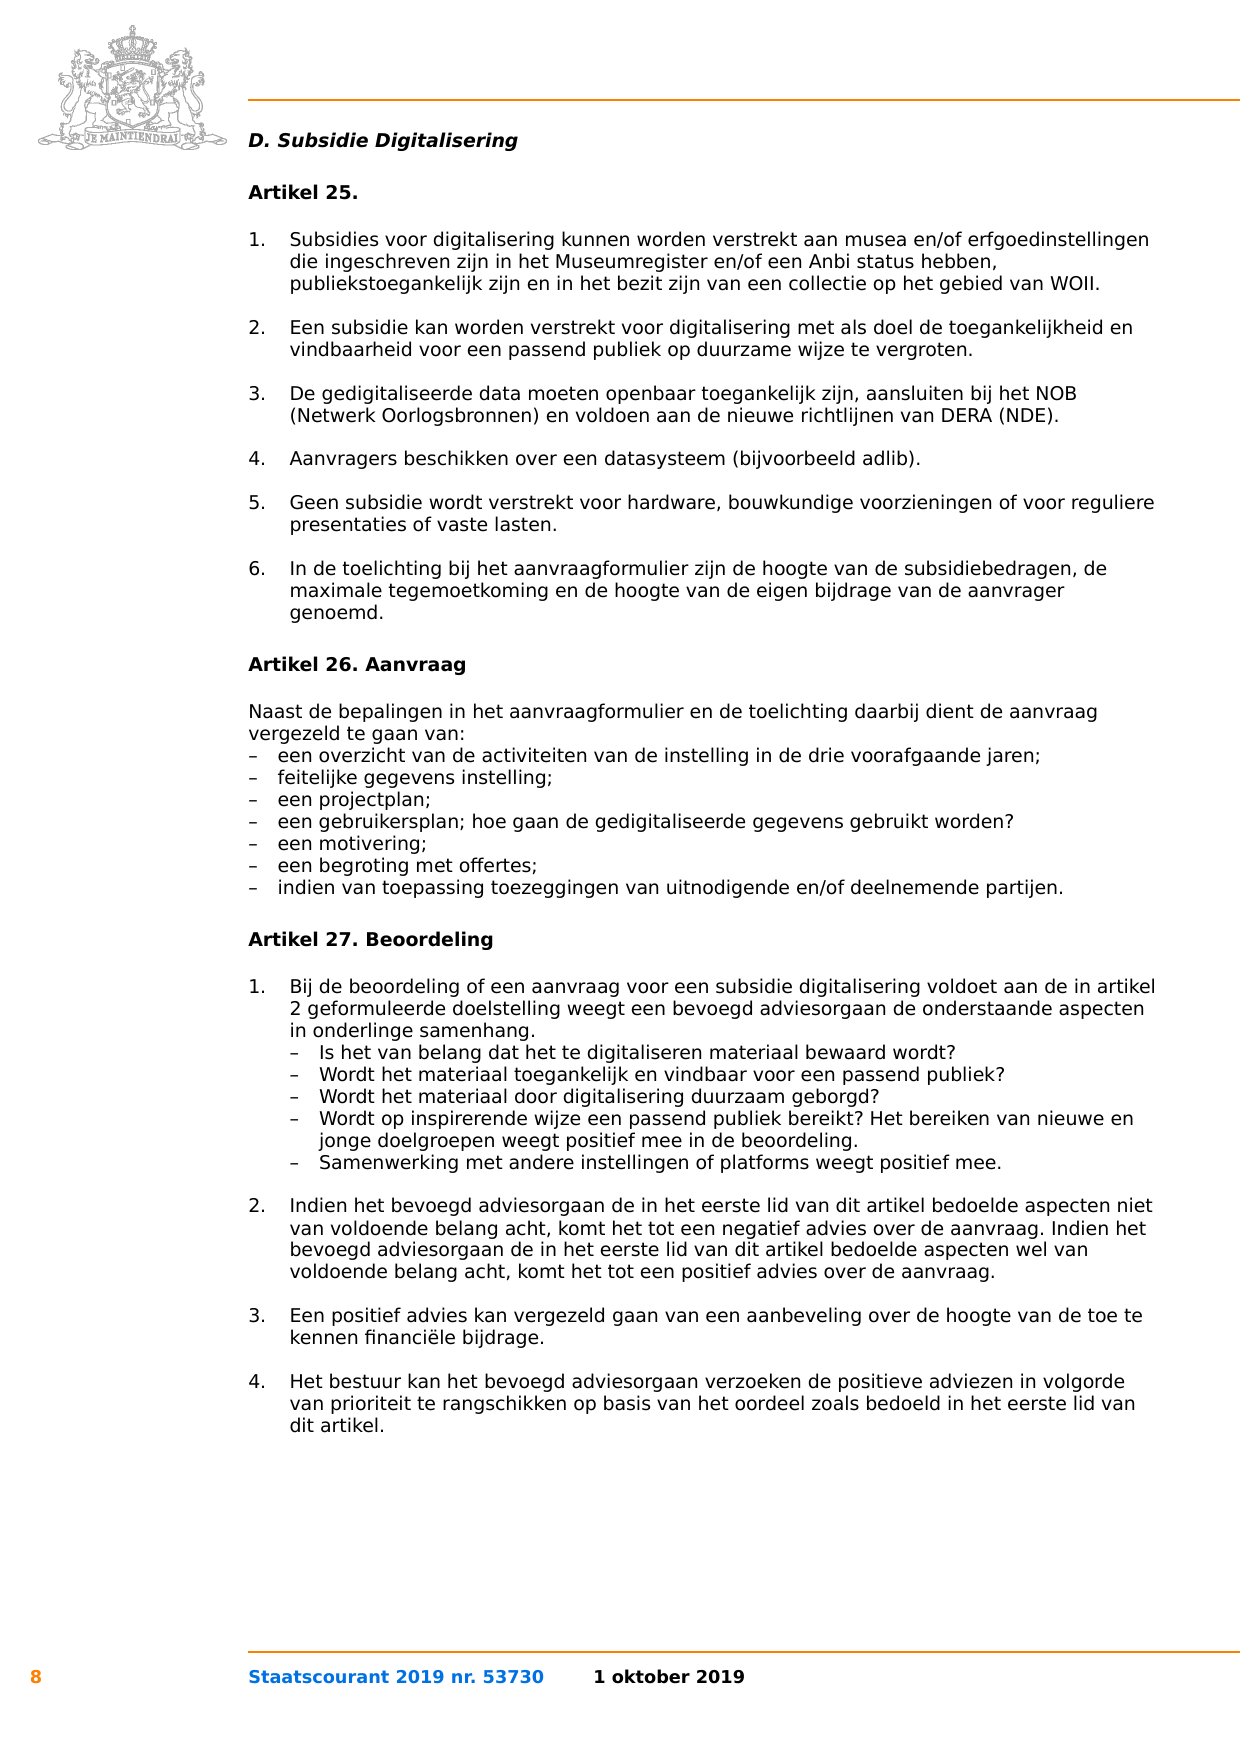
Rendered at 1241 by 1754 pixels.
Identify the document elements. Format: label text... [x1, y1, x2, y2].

text 3. Een positief advies kan vergezeld gaan van een aanbeveling over de hoogte van de toe te kennen financiële bijdrage. [248, 1305, 1163, 1349]
text 4. Aanvragers beschikken over een datasysteem (bijvoorbeeld adlib). [248, 448, 1163, 470]
text – Samenwerking met andere instellingen of platforms weegt positief mee. [289, 1152, 1163, 1173]
text 2. Een subsidie kan worden verstrekt voor digitalisering met als doel de toegankelijkheid en vindbaarheid voor een passend publiek op duurzame wijze te vergroten. [248, 317, 1163, 361]
text – feitelijke gegevens instelling; [248, 767, 1163, 789]
text – Wordt op inspirerende wijze een passend publiek bereikt? Het bereiken van nieuwe en jonge doelgroepen weegt positief mee in de beoordeling. [289, 1108, 1163, 1152]
text 3. De gedigitaliseerde data moeten openbaar toegankelijk zijn, aansluiten bij het NOB (Netwerk Oorlogsbronnen) en voldoen aan de nieuwe richtlijnen van DERA (NDE). [248, 382, 1163, 426]
text 1. Bij de beoordeling of een aanvraag voor een subsidie digitalisering voldoet aan de in artikel 2 geformuleerde doelstelling weegt een bevoegd adviesorgaan de onderstaande aspecten in onderlinge samenhang. [248, 976, 1163, 1042]
text – Wordt het materiaal door digitalisering duurzaam geborgd? [289, 1086, 1163, 1108]
text 5. Geen subsidie wordt verstrekt voor hardware, bouwkundige voorzieningen of voor reguliere presentaties of vaste lasten. [248, 492, 1163, 536]
text – een begroting met offertes; [248, 855, 1163, 877]
text – indien van toepassing toezeggingen van uitnodigende en/of deelnemende partijen. [248, 877, 1163, 899]
picture [38, 25, 227, 150]
text – Is het van belang dat het te digitaliseren materiaal bewaard wordt? [289, 1042, 1163, 1064]
text – een projectplan; [248, 789, 1163, 811]
text 2. Indien het bevoegd adviesorgaan de in het eerste lid van dit artikel bedoelde aspecten niet van voldoende belang acht, komt het tot een negatief advies over de aanvraag. Indien het bevoegd adviesorgaan de in het eerste lid van dit artikel bedoelde aspecten wel van voldoende belang acht, komt het tot een positief advies over de aanvraag. [248, 1195, 1163, 1283]
subtitle Artikel 25. [248, 182, 1163, 204]
text – een gebruikersplan; hoe gaan de gedigitaliseerde gegevens gebruikt worden? [248, 811, 1163, 833]
text – Wordt het materiaal toegankelijk en vindbaar voor een passend publiek? [289, 1064, 1163, 1086]
subtitle Artikel 27. Beoordeling [248, 929, 1163, 951]
text 6. In de toelichting bij het aanvraagformulier zijn de hoogte van de subsidiebedragen, de maximale tegemoetkoming en de hoogte van de eigen bijdrage van de aanvrager genoemd. [248, 558, 1163, 624]
text – een overzicht van de activiteiten van de instelling in de drie voorafgaande jaren; [248, 745, 1163, 767]
text – een motivering; [248, 833, 1163, 855]
subtitle Artikel 26. Aanvraag [248, 654, 1163, 676]
text Naast de bepalingen in het aanvraagformulier en de toelichting daarbij dient de aanvraag vergezeld te gaan van: [248, 701, 1163, 745]
subtitle D. Subsidie Digitalisering [248, 130, 1163, 152]
text 1. Subsidies voor digitalisering kunnen worden verstrekt aan musea en/of erfgoedinstellingen die ingeschreven zijn in het Museumregister en/of een Anbi status hebben, publiekstoegankelijk zijn en in het bezit zijn van een collectie op het gebied van WOII. [248, 229, 1163, 295]
text 4. Het bestuur kan het bevoegd adviesorgaan verzoeken de positieve adviezen in volgorde van prioriteit te rangschikken op basis van het oordeel zoals bedoeld in het eerste lid van dit artikel. [248, 1371, 1163, 1437]
